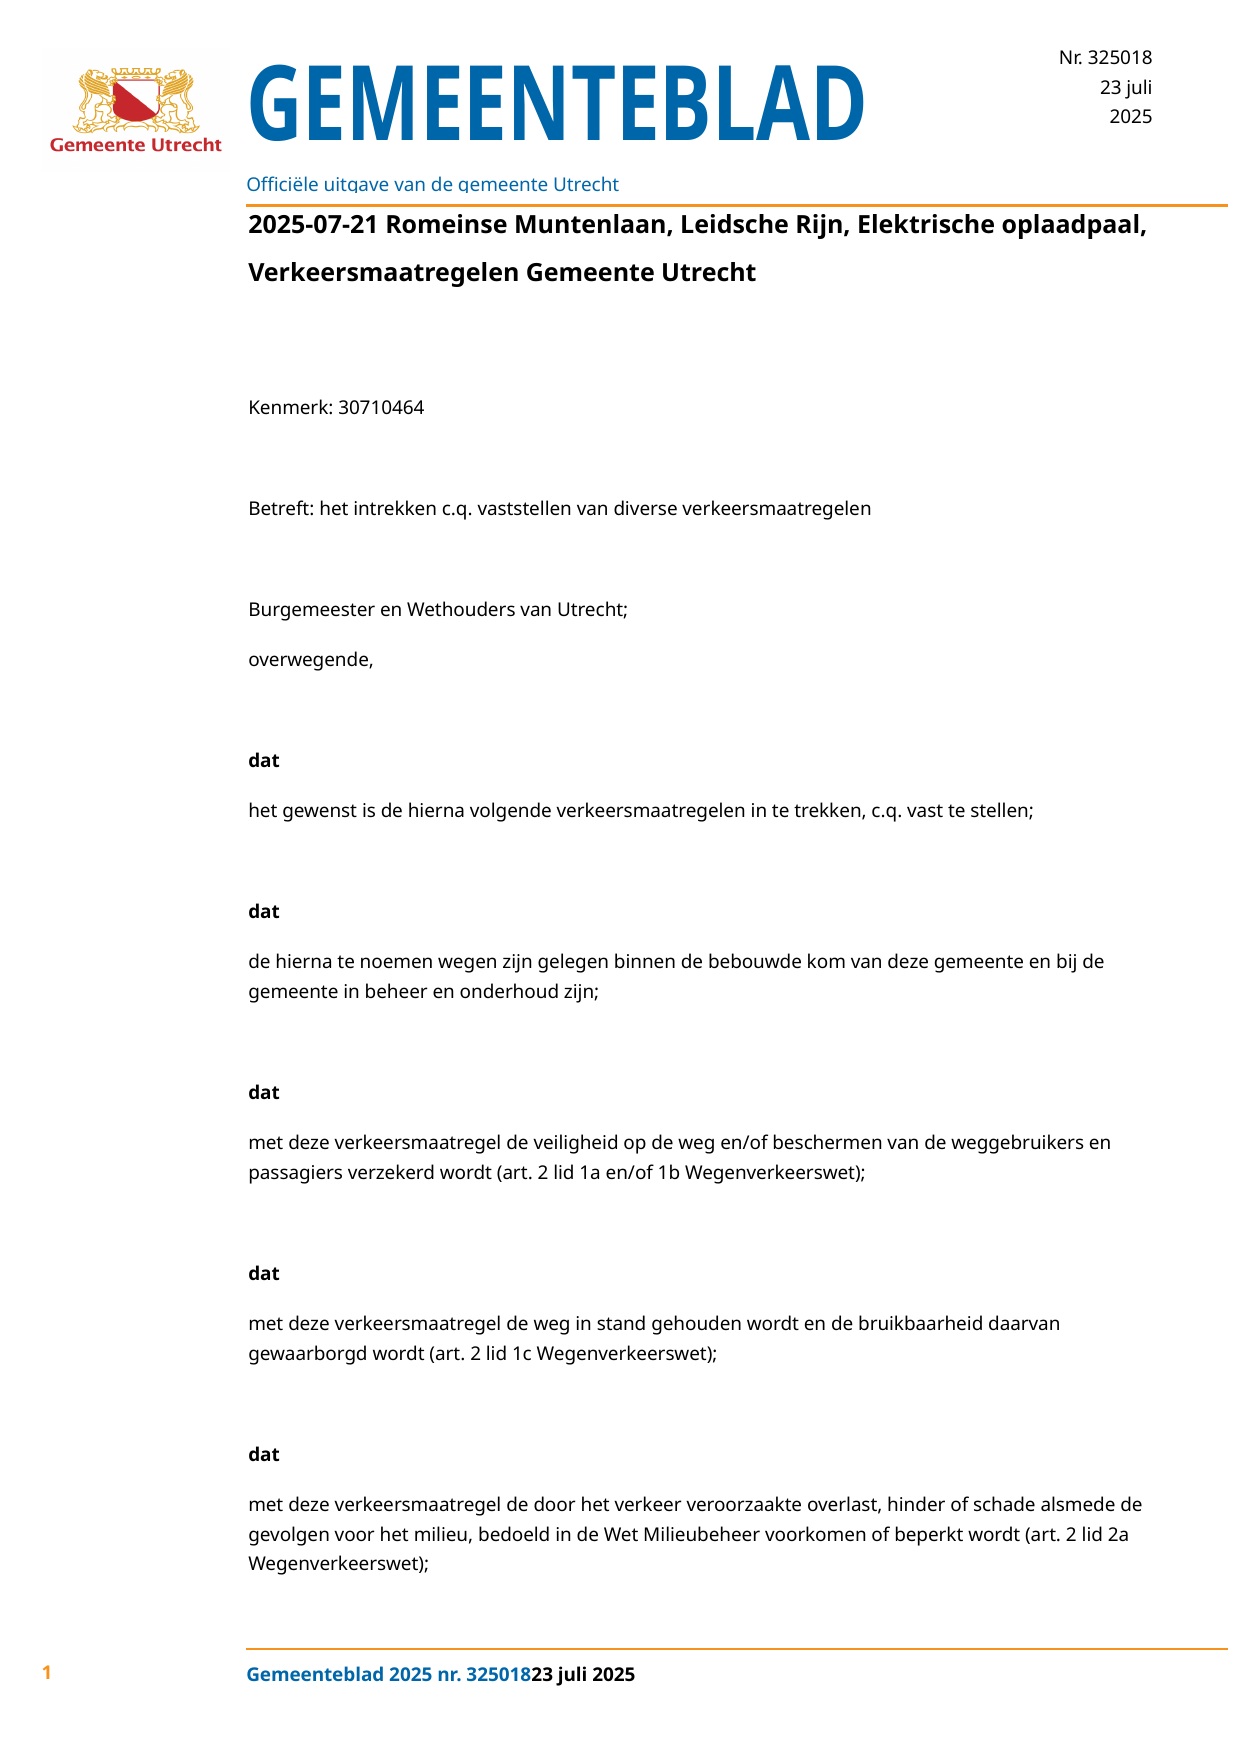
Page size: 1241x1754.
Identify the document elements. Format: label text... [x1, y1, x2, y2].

text dat [248, 898, 1152, 924]
text met deze verkeersmaatregel de door het verkeer veroorzaakte overlast, hinder of schade alsmede de gevolgen voor het milieu, bedoeld in de Wet Milieubeheer voorkomen of beperkt wordt (art. 2 lid 2a Wegenverkeerswet); [248, 1491, 1152, 1576]
text dat [248, 747, 1152, 773]
text met deze verkeersmaatregel de veiligheid op de weg en/of beschermen van de weggebruikers en passagiers verzekerd wordt (art. 2 lid 1a en/of 1b Wegenverkeerswet); [248, 1129, 1152, 1185]
text dat [248, 1260, 1152, 1286]
text de hierna te noemen wegen zijn gelegen binnen de bebouwde kom van deze gemeente en bij de gemeente in beheer en onderhoud zijn; [248, 949, 1152, 1004]
text overwegende, [248, 646, 1152, 672]
picture [41, 47, 231, 172]
text Kenmerk: 30710464 [248, 394, 1152, 420]
text dat [248, 1079, 1152, 1105]
text 2025-07-21 Romeinse Muntenlaan, Leidsche Rijn, Elektrische oplaadpaal, Verkeersmaatregelen Gemeente Utrecht [248, 207, 1152, 288]
text Betreft: het intrekken c.q. vaststellen van diverse verkeersmaatregelen [248, 495, 1152, 521]
text dat [248, 1441, 1152, 1466]
text het gewenst is de hierna volgende verkeersmaatregelen in te trekken, c.q. vast te stellen; [248, 797, 1152, 823]
text met deze verkeersmaatregel de weg in stand gehouden wordt en de bruikbaarheid daarvan gewaarborgd wordt (art. 2 lid 1c Wegenverkeerswet); [248, 1310, 1152, 1366]
text Burgemeester en Wethouders van Utrecht; [248, 596, 1152, 621]
